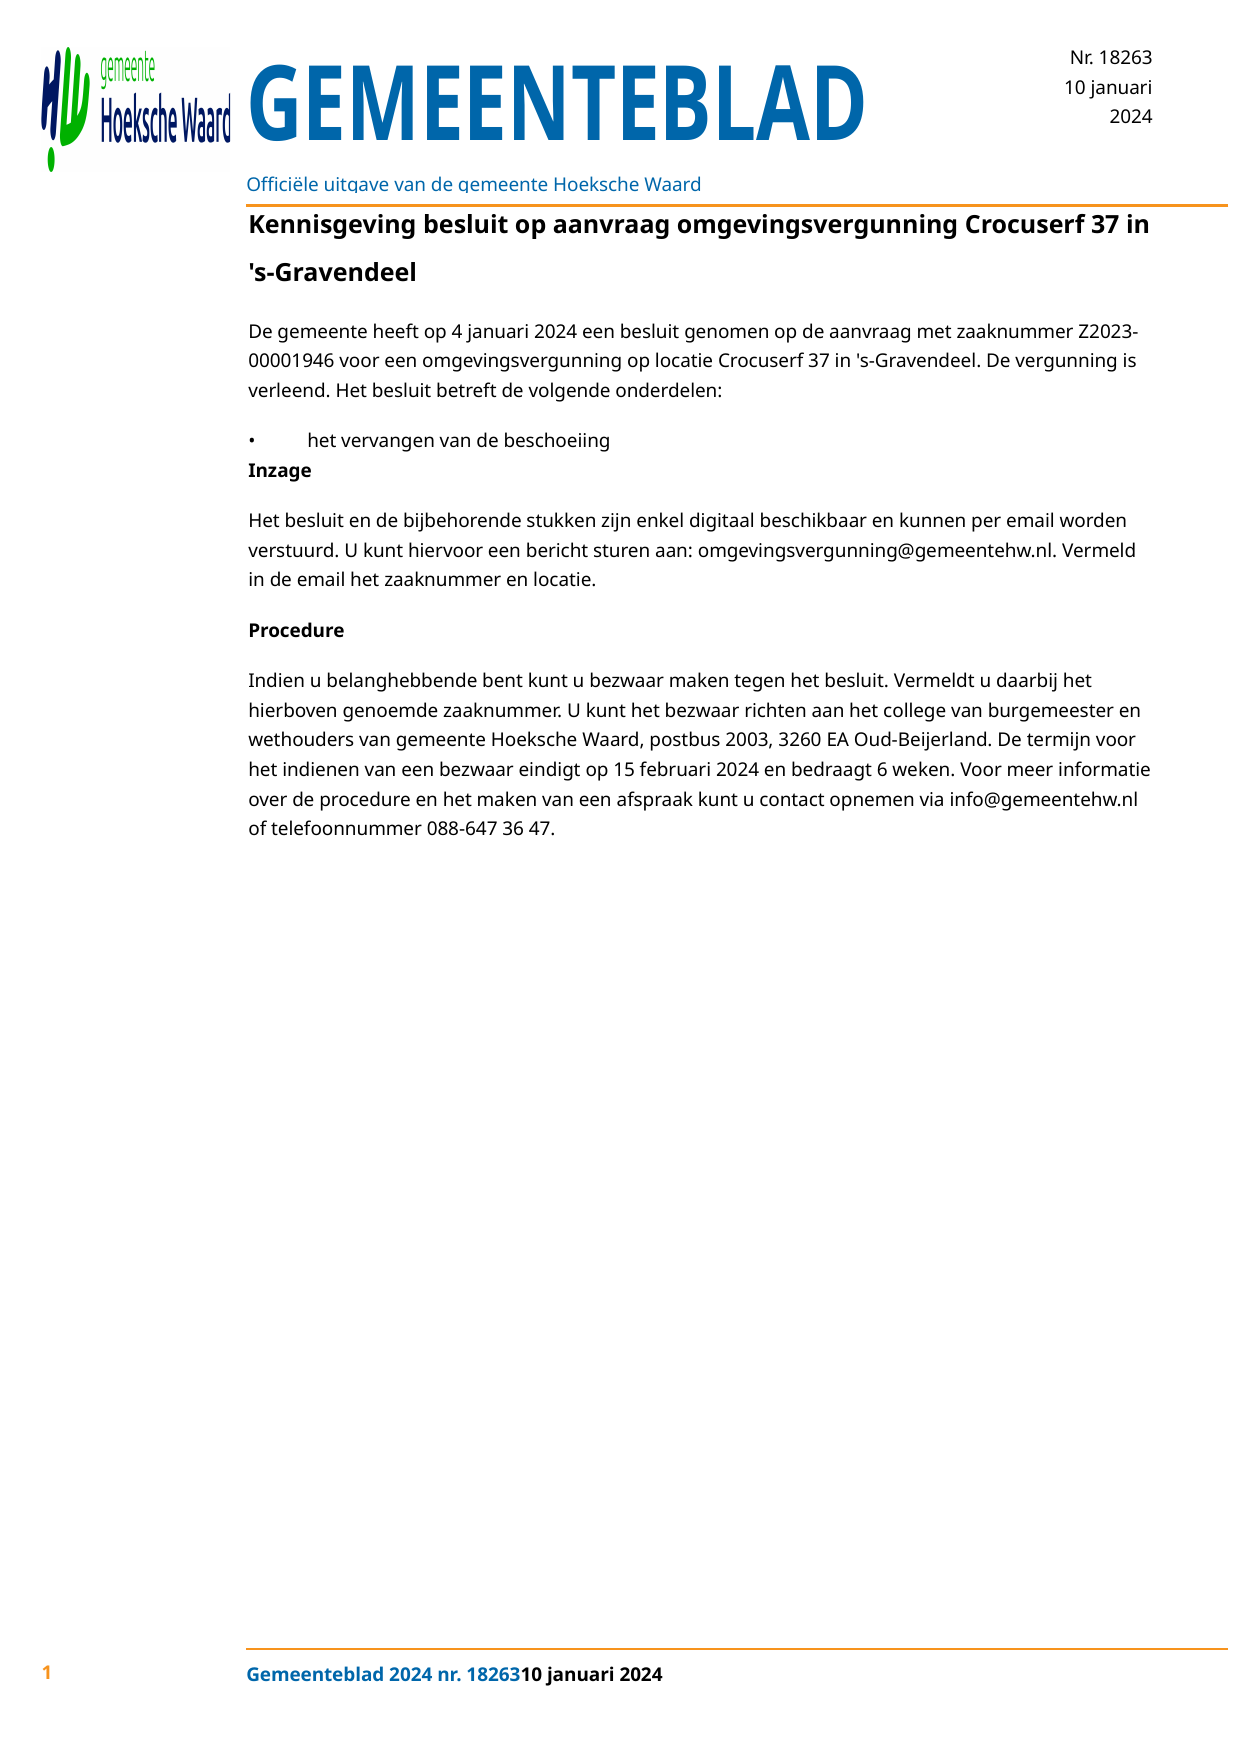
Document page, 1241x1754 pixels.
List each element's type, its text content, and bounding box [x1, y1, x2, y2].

text Kennisgeving besluit op aanvraag omgevingsvergunning Crocuserf 37 in 's-Gravendeel [248, 207, 1152, 288]
text Inzage [248, 457, 1152, 483]
picture [41, 47, 231, 172]
text Procedure [248, 617, 1152, 643]
text De gemeente heeft op 4 januari 2024 een besluit genomen op de aanvraag met zaaknummer Z2023-00001946 voor een omgevingsvergunning op locatie Crocuserf 37 in 's-Gravendeel. De vergunning is verleend. Het besluit betreft de volgende onderdelen: [248, 318, 1152, 403]
text Het besluit en de bijbehorende stukken zijn enkel digitaal beschikbaar en kunnen per email worden verstuurd. U kunt hiervoor een bericht sturen aan: omgevingsvergunning@gemeentehw.nl. Vermeld in de email het zaaknummer en locatie. [248, 507, 1152, 592]
list het vervangen van de beschoeiing [248, 427, 1152, 453]
text Indien u belanghebbende bent kunt u bezwaar maken tegen het besluit. Vermeldt u daarbij het hierboven genoemde zaaknummer. U kunt het bezwaar richten aan het college van burgemeester en wethouders van gemeente Hoeksche Waard, postbus 2003, 3260 EA Oud-Beijerland. De termijn voor het indienen van een bezwaar eindigt op 15 februari 2024 en bedraagt 6 weken. Voor meer informatie over de procedure en het maken van een afspraak kunt u contact opnemen via info@gemeentehw.nl of telefoonnummer 088-647 36 47. [248, 667, 1152, 841]
